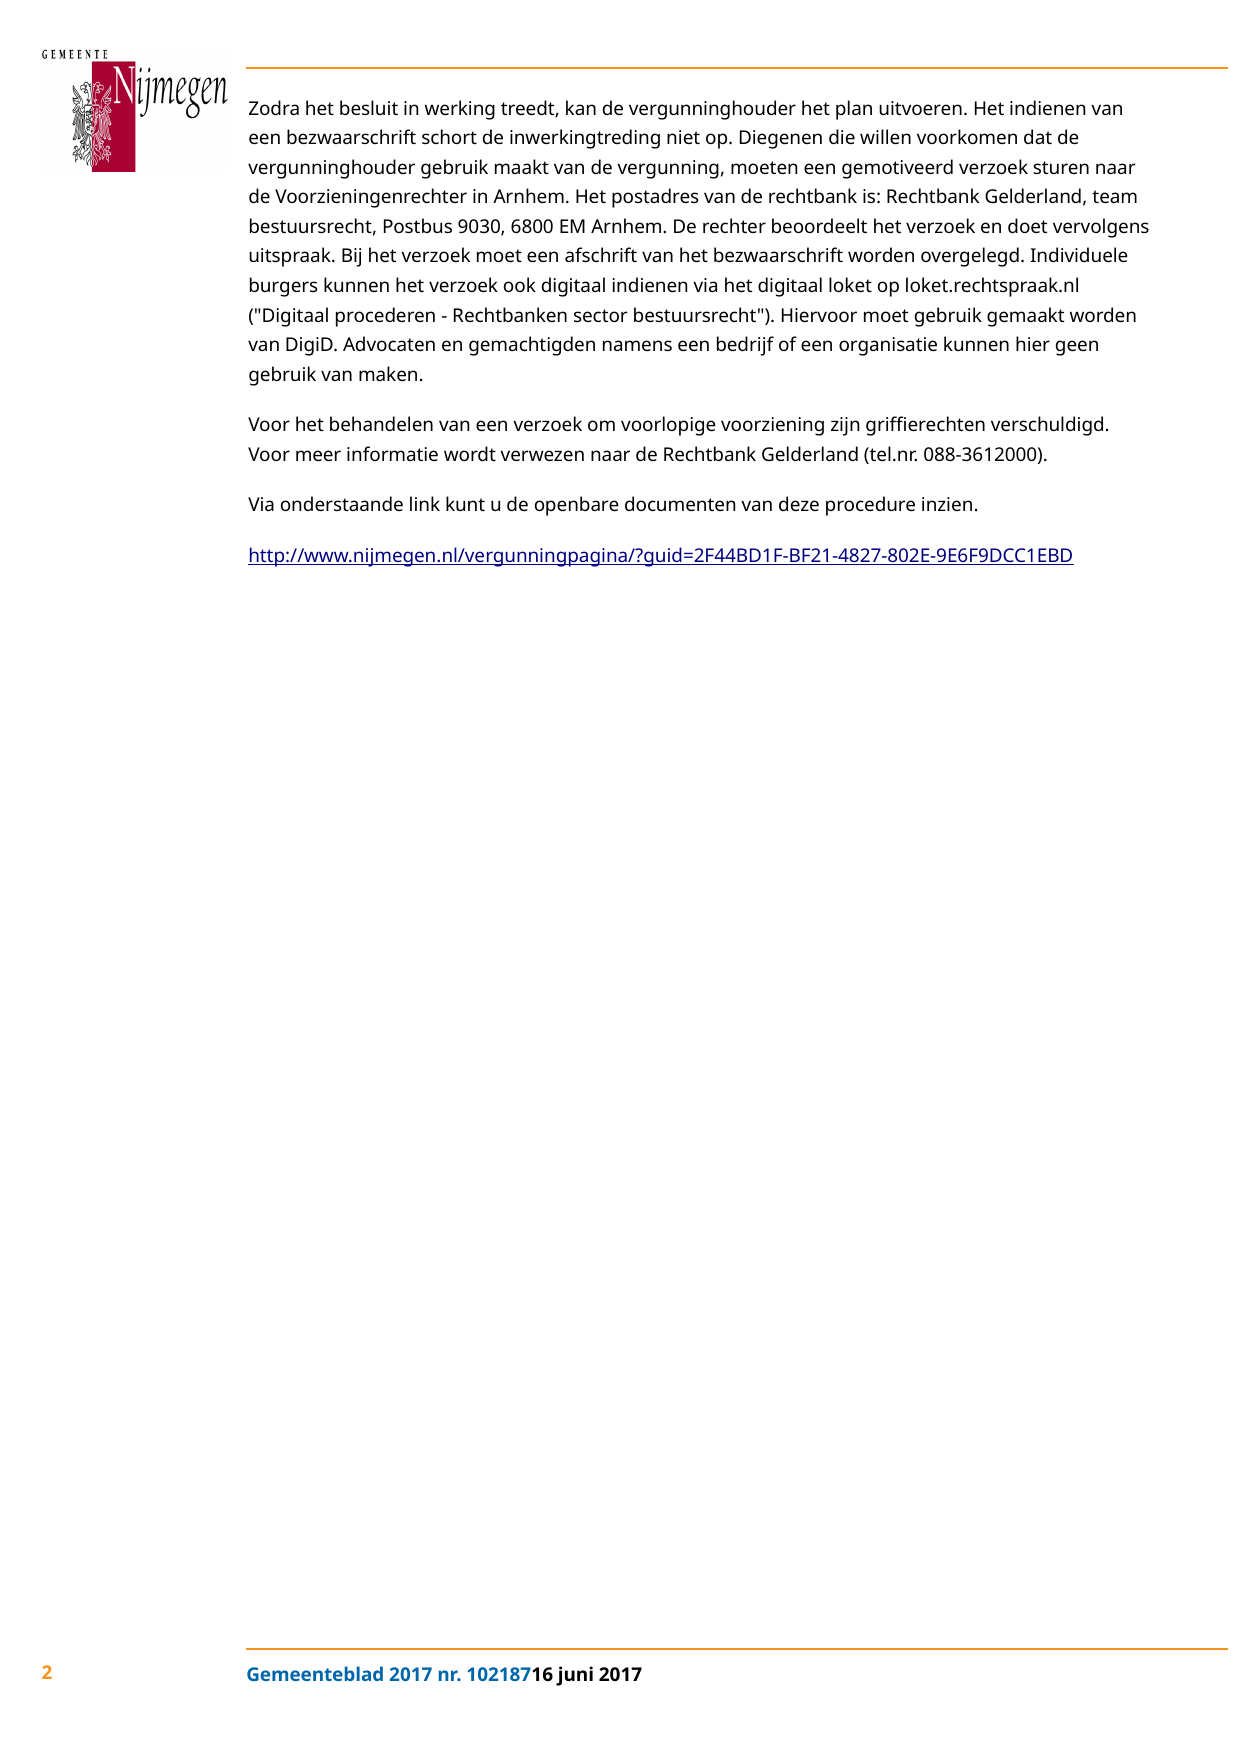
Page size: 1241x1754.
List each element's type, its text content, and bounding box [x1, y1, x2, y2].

text http://www.nijmegen.nl/vergunningpagina/?guid=2F44BD1F-BF21-4827-802E-9E6F9DCC1EBD [248, 542, 1152, 568]
text Voor het behandelen van een verzoek om voorlopige voorziening zijn griffierechten verschuldigd. Voor meer informatie wordt verwezen naar de Rechtbank Gelderland (tel.nr. 088-3612000). [248, 411, 1152, 467]
text Zodra het besluit in werking treedt, kan de vergunninghouder het plan uitvoeren. Het indienen van een bezwaarschrift schort de inwerkingtreding niet op. Diegenen die willen voorkomen dat de vergunninghouder gebruik maakt van de vergunning, moeten een gemotiveerd verzoek sturen naar de Voorzieningenrechter in Arnhem. Het postadres van de rechtbank is: Rechtbank Gelderland, team bestuursrecht, Postbus 9030, 6800 EM Arnhem. De rechter beoordeelt het verzoek en doet vervolgens uitspraak. Bij het verzoek moet een afschrift van het bezwaarschrift worden overgelegd. Individuele burgers kunnen het verzoek ook digitaal indienen via het digitaal loket op loket.rechtspraak.nl ("Digitaal procederen - Rechtbanken sector bestuursrecht"). Hiervoor moet gebruik gemaakt worden van DigiD. Advocaten en gemachtigden namens een bedrijf of een organisatie kunnen hier geen gebruik van maken. [248, 95, 1152, 387]
picture [41, 47, 231, 172]
text Via onderstaande link kunt u de openbare documenten van deze procedure inzien. [248, 491, 1152, 517]
